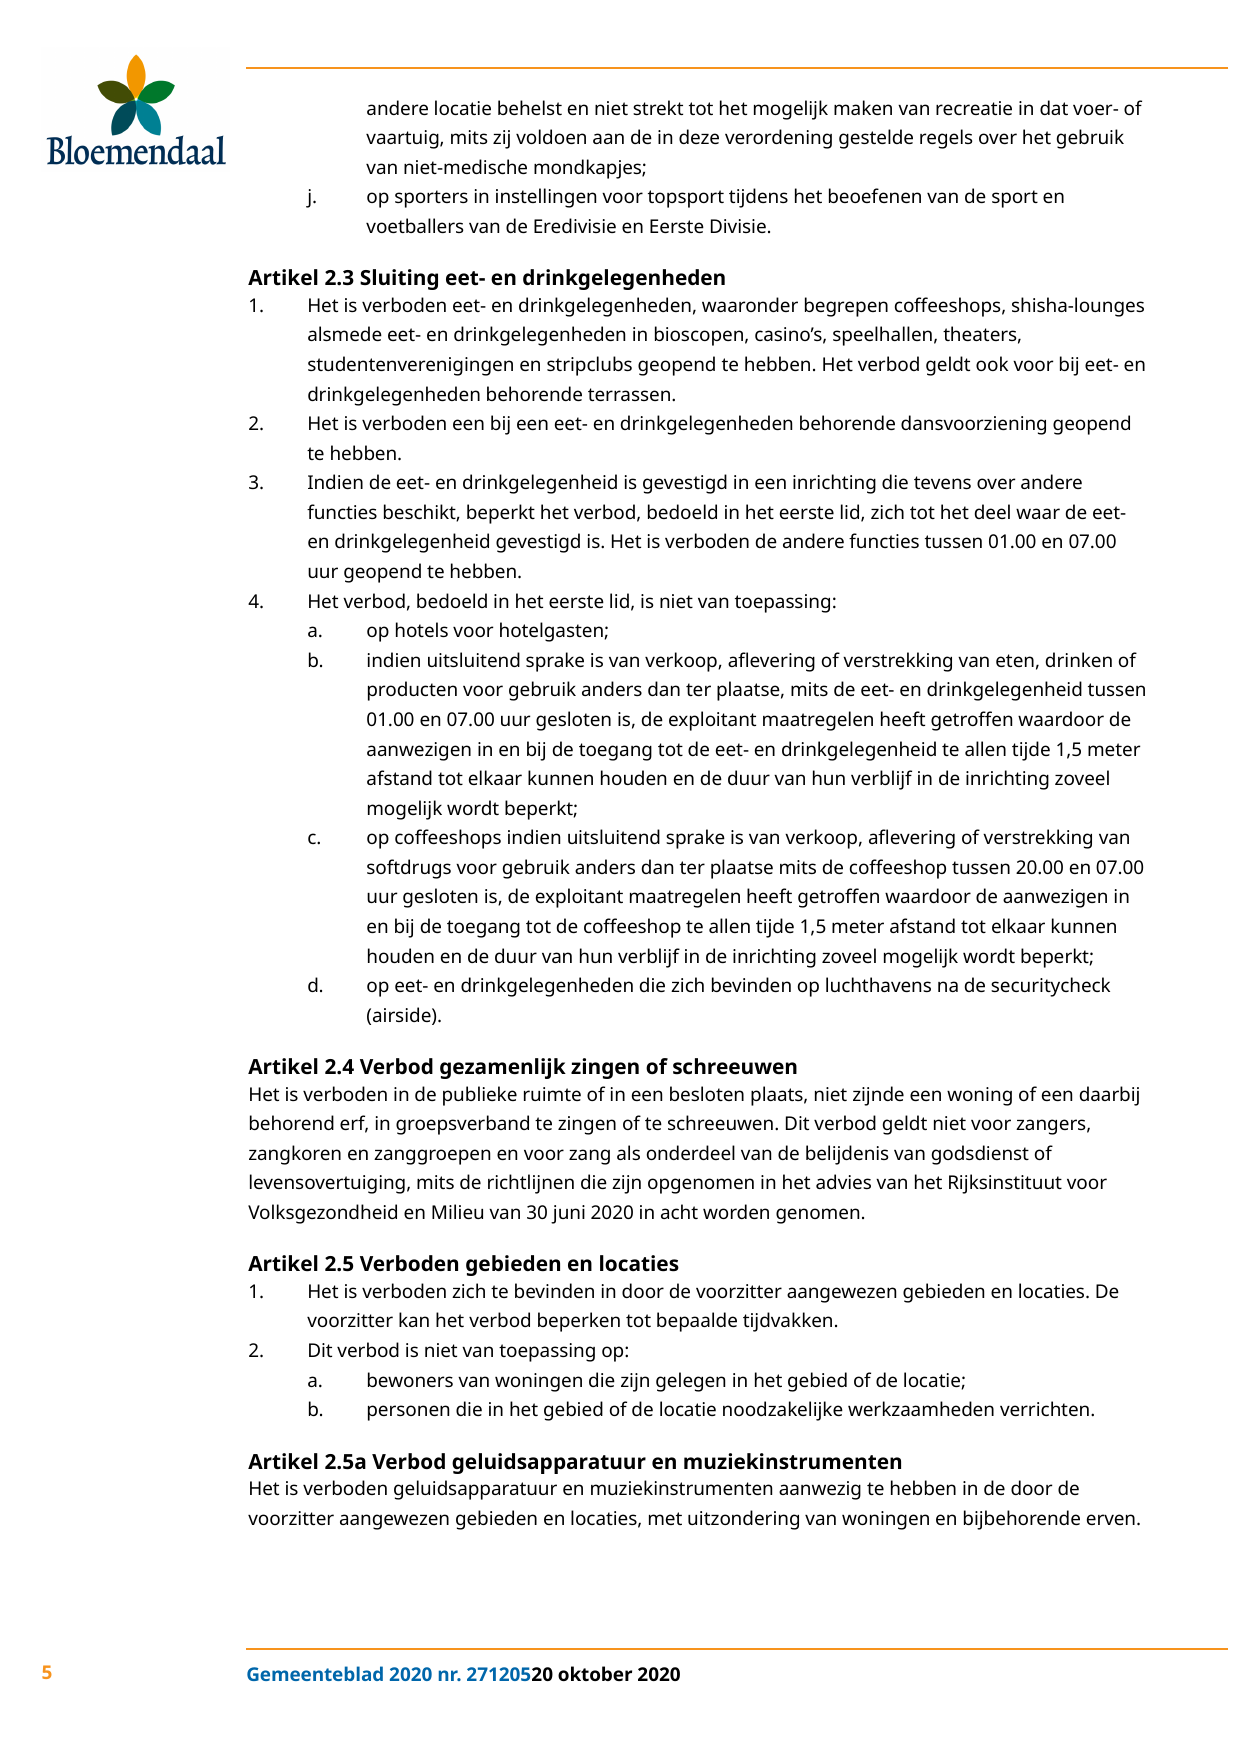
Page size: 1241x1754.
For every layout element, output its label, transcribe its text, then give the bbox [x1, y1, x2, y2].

list Indien de eet- en drinkgelegenheid is gevestigd in een inrichting die tevens over andere functies beschikt, beperkt het verbod, bedoeld in het eerste lid, zich tot het deel waar de eet- en drinkgelegenheid gevestigd is. Het is verboden de andere functies tussen 01.00 en 07.00 uur geopend te hebben. [248, 469, 1152, 584]
text Artikel 2.5a Verbod geluidsapparatuur en muziekinstrumenten [248, 1447, 1152, 1475]
list op coffeeshops indien uitsluitend sprake is van verkoop, aflevering of verstrekking van softdrugs voor gebruik anders dan ter plaatse mits de coffeeshop tussen 20.00 en 07.00 uur gesloten is, de exploitant maatregelen heeft getroffen waardoor de aanwezigen in en bij de toegang tot de coffeeshop te allen tijde 1,5 meter afstand tot elkaar kunnen houden en de duur van hun verblijf in de inrichting zoveel mogelijk wordt beperkt; [307, 824, 1152, 968]
text Artikel 2.3 Sluiting eet- en drinkgelegenheden [248, 263, 1152, 292]
list bewoners van woningen die zijn gelegen in het gebied of de locatie; [307, 1367, 1152, 1392]
list op sporters in instellingen voor topsport tijdens het beoefenen van de sport en voetballers van de Eredivisie en Eerste Divisie. [307, 183, 1152, 239]
list Dit verbod is niet van toepassing op: [248, 1337, 1152, 1363]
text Artikel 2.4 Verbod gezamenlijk zingen of schreeuwen [248, 1052, 1152, 1081]
text Artikel 2.5 Verboden gebieden en locaties [248, 1249, 1152, 1278]
text Het is verboden geluidsapparatuur en muziekinstrumenten aanwezig te hebben in de door de voorzitter aangewezen gebieden en locaties, met uitzondering van woningen en bijbehorende erven. [248, 1475, 1152, 1531]
list personen die in het gebied of de locatie noodzakelijke werkzaamheden verrichten. [307, 1396, 1152, 1422]
text Het is verboden in de publieke ruimte of in een besloten plaats, niet zijnde een woning of een daarbij behorend erf, in groepsverband te zingen of te schreeuwen. Dit verbod geldt niet voor zangers, zangkoren en zanggroepen en voor zang als onderdeel van de belijdenis van godsdienst of levensovertuiging, mits de richtlijnen die zijn opgenomen in het advies van het Rijksinstituut voor Volksgezondheid en Milieu van 30 juni 2020 in acht worden genomen. [248, 1081, 1152, 1225]
list Het verbod, bedoeld in het eerste lid, is niet van toepassing: [248, 588, 1152, 613]
list Het is verboden eet- en drinkgelegenheden, waaronder begrepen coffeeshops, shisha-lounges alsmede eet- en drinkgelegenheden in bioscopen, casino’s, speelhallen, theaters, studentenverenigingen en stripclubs geopend te hebben. Het verbod geldt ook voor bij eet- en drinkgelegenheden behorende terrassen. [248, 292, 1152, 406]
list indien uitsluitend sprake is van verkoop, aflevering of verstrekking van eten, drinken of producten voor gebruik anders dan ter plaatse, mits de eet- en drinkgelegenheid tussen 01.00 en 07.00 uur gesloten is, de exploitant maatregelen heeft getroffen waardoor de aanwezigen in en bij de toegang tot de eet- en drinkgelegenheid te allen tijde 1,5 meter afstand tot elkaar kunnen houden en de duur van hun verblijf in de inrichting zoveel mogelijk wordt beperkt; [307, 647, 1152, 821]
list andere locatie behelst en niet strekt tot het mogelijk maken van recreatie in dat voer- of vaartuig, mits zij voldoen aan de in deze verordening gestelde regels over het gebruik van niet-medische mondkapjes; [307, 95, 1152, 180]
picture [41, 47, 231, 172]
list Het is verboden zich te bevinden in door de voorzitter aangewezen gebieden en locaties. De voorzitter kan het verbod beperken tot bepaalde tijdvakken. [248, 1278, 1152, 1333]
list op hotels voor hotelgasten; [307, 617, 1152, 643]
list Het is verboden een bij een eet- en drinkgelegenheden behorende dansvoorziening geopend te hebben. [248, 410, 1152, 466]
list op eet- en drinkgelegenheden die zich bevinden op luchthavens na de securitycheck (airside). [307, 972, 1152, 1028]
